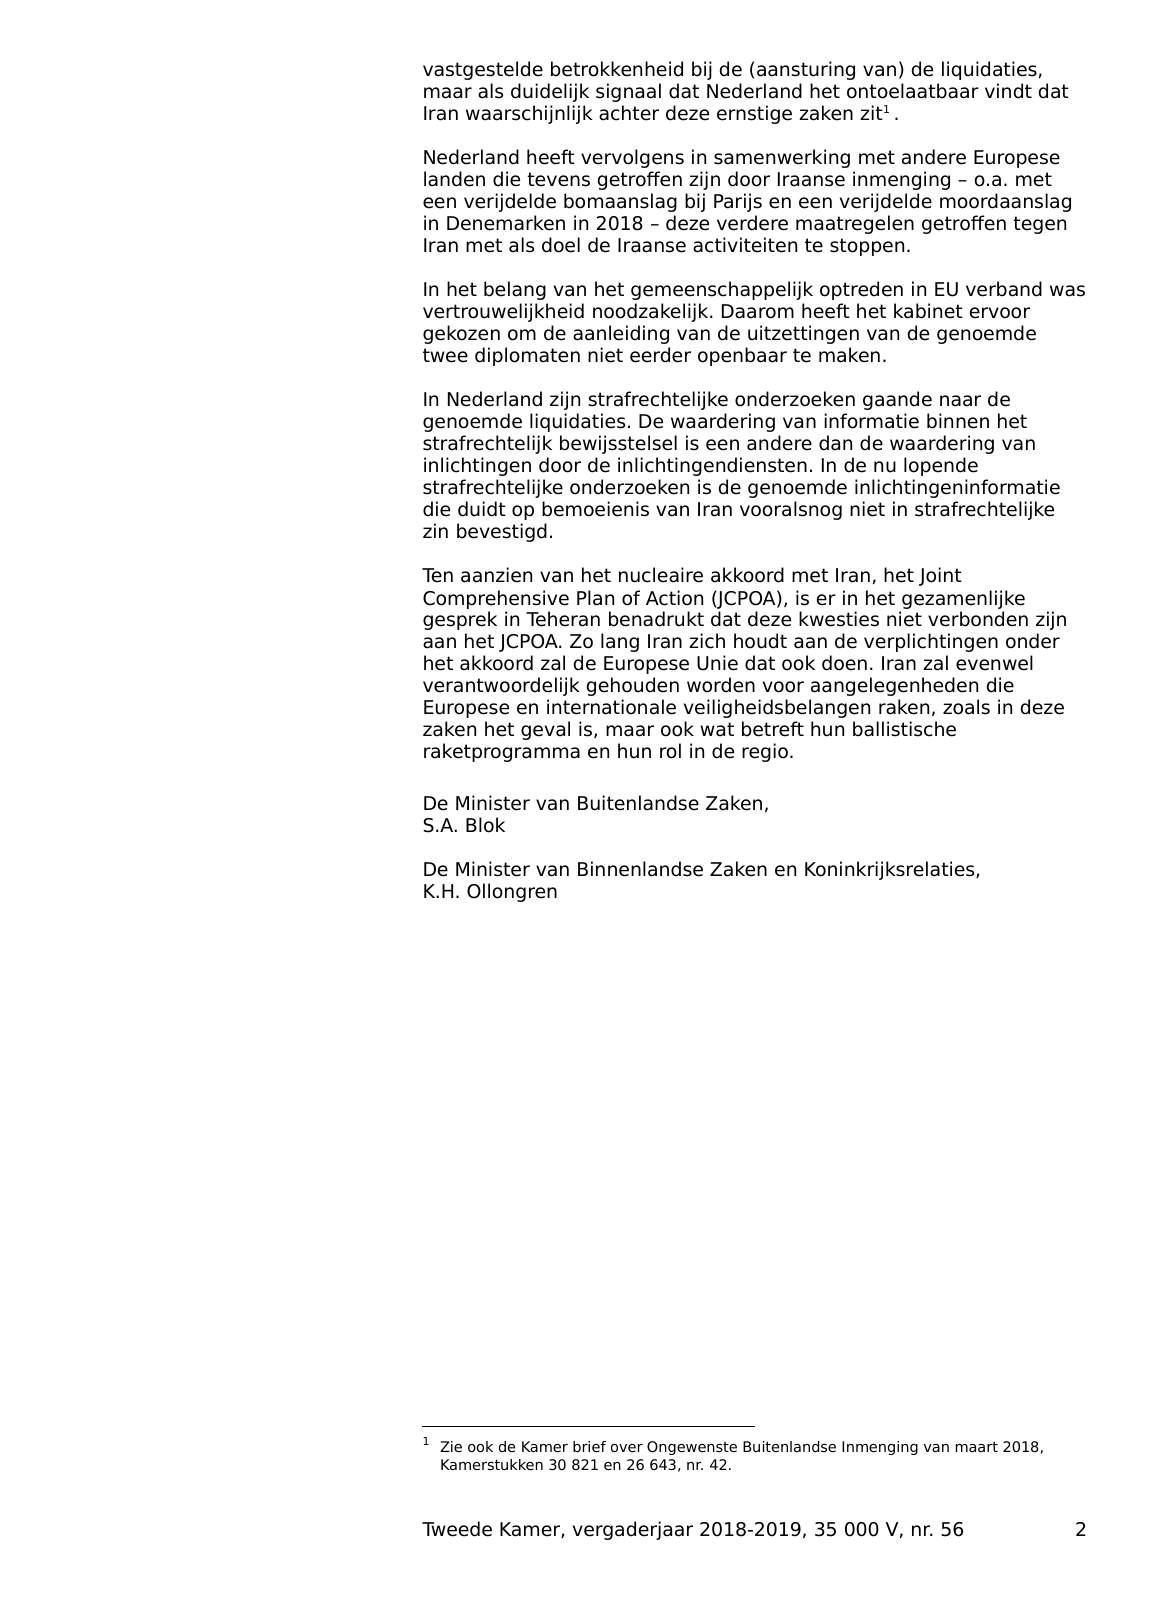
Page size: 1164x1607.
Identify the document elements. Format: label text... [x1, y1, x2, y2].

text Ten aanzien van het nucleaire akkoord met Iran, het Joint Comprehensive Plan of Action (JCPOA), is er in het gezamenlijke gesprek in Teheran benadrukt dat deze kwesties niet verbonden zijn aan het JCPOA. Zo lang Iran zich houdt aan de verplichtingen onder het akkoord zal de Europese Unie dat ook doen. Iran zal evenwel verantwoordelijk gehouden worden voor aangelegenheden die Europese en internationale veiligheidsbelangen raken, zoals in deze zaken het geval is, maar ook wat betreft hun ballistische raketprogramma en hun rol in de regio. [422, 565, 1087, 763]
text Nederland heeft vervolgens in samenwerking met andere Europese landen die tevens getroffen zijn door Iraanse inmenging – o.a. met een verijdelde bomaanslag bij Parijs en een verijdelde moordaanslag in Denemarken in 2018 – deze verdere maatregelen getroffen tegen Iran met als doel de Iraanse activiteiten te stoppen. [422, 147, 1087, 257]
text Zie ook de Kamer brief over Ongewenste Buitenlandse Inmenging van maart 2018, Kamerstukken 30 821 en 26 643, nr. 42. [422, 1435, 1087, 1474]
text vastgestelde betrokkenheid bij de (aansturing van) de liquidaties, maar als duidelijk signaal dat Nederland het ontoelaatbaar vindt dat Iran waarschijnlijk achter deze ernstige zaken zit. [422, 59, 1087, 125]
text De Minister van Buitenlandse Zaken, S.A. Blok [422, 793, 1087, 837]
text In het belang van het gemeenschappelijk optreden in EU verband was vertrouwelijkheid noodzakelijk. Daarom heeft het kabinet ervoor gekozen om de aanleiding van de uitzettingen van de genoemde twee diplomaten niet eerder openbaar te maken. [422, 279, 1087, 367]
text In Nederland zijn strafrechtelijke onderzoeken gaande naar de genoemde liquidaties. De waardering van informatie binnen het strafrechtelijk bewijsstelsel is een andere dan de waardering van inlichtingen door de inlichtingendiensten. In de nu lopende strafrechtelijke onderzoeken is de genoemde inlichtingeninformatie die duidt op bemoeienis van Iran vooralsnog niet in strafrechtelijke zin bevestigd. [422, 389, 1087, 543]
text De Minister van Binnenlandse Zaken en Koninkrijksrelaties, K.H. Ollongren [422, 859, 1087, 903]
